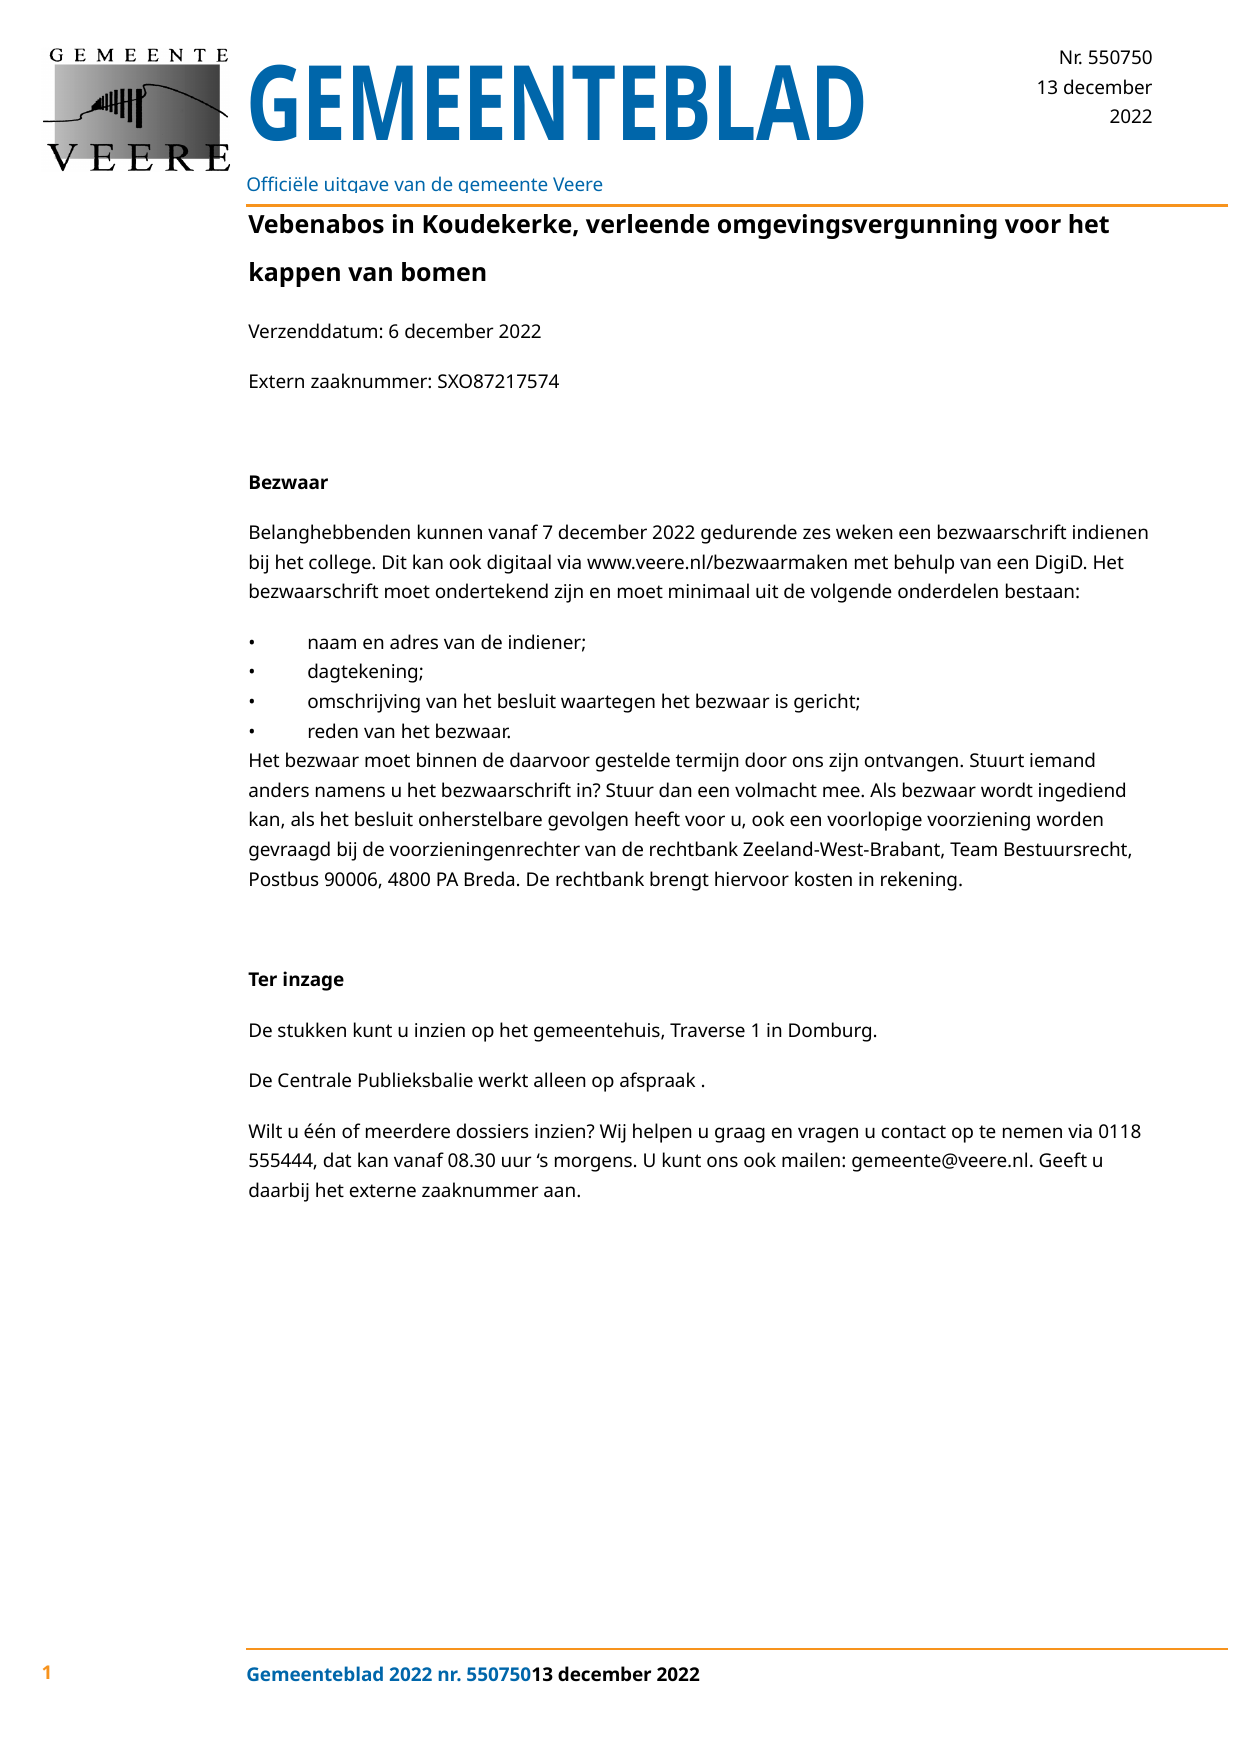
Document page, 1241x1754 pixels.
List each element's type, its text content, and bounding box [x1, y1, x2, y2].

list reden van het bezwaar. [248, 718, 1152, 744]
text De Centrale Publieksbalie werkt alleen op afspraak . [248, 1067, 1152, 1093]
text Ter inzage [248, 967, 1152, 992]
text Belanghebbenden kunnen vanaf 7 december 2022 gedurende zes weken een bezwaarschrift indienen bij het college. Dit kan ook digitaal via www.veere.nl/bezwaarmaken met behulp van een DigiD. Het bezwaarschrift moet ondertekend zijn en moet minimaal uit de volgende onderdelen bestaan: [248, 519, 1152, 604]
list dagtekening; [248, 659, 1152, 684]
text Vebenabos in Koudekerke, verleende omgevingsvergunning voor het kappen van bomen [248, 207, 1152, 288]
text Extern zaaknummer: SXO87217574 [248, 368, 1152, 394]
text Bezwaar [248, 469, 1152, 495]
list omschrijving van het besluit waartegen het bezwaar is gericht; [248, 688, 1152, 714]
picture [41, 47, 231, 172]
text Verzenddatum: 6 december 2022 [248, 318, 1152, 344]
text Het bezwaar moet binnen de daarvoor gestelde termijn door ons zijn ontvangen. Stuurt iemand anders namens u het bezwaarschrift in? Stuur dan een volmacht mee. Als bezwaar wordt ingediend kan, als het besluit onherstelbare gevolgen heeft voor u, ook een voorlopige voorziening worden gevraagd bij de voorzieningenrechter van de rechtbank Zeeland-West-Brabant, Team Bestuursrecht, Postbus 90006, 4800 PA Breda. De rechtbank brengt hiervoor kosten in rekening. [248, 747, 1152, 892]
text De stukken kunt u inzien op het gemeentehuis, Traverse 1 in Domburg. [248, 1017, 1152, 1043]
list naam en adres van de indiener; [248, 629, 1152, 655]
text Wilt u één of meerdere dossiers inzien? Wij helpen u graag en vragen u contact op te nemen via 0118 555444, dat kan vanaf 08.30 uur ‘s morgens. U kunt ons ook mailen: gemeente@veere.nl. Geeft u daarbij het externe zaaknummer aan. [248, 1118, 1152, 1203]
